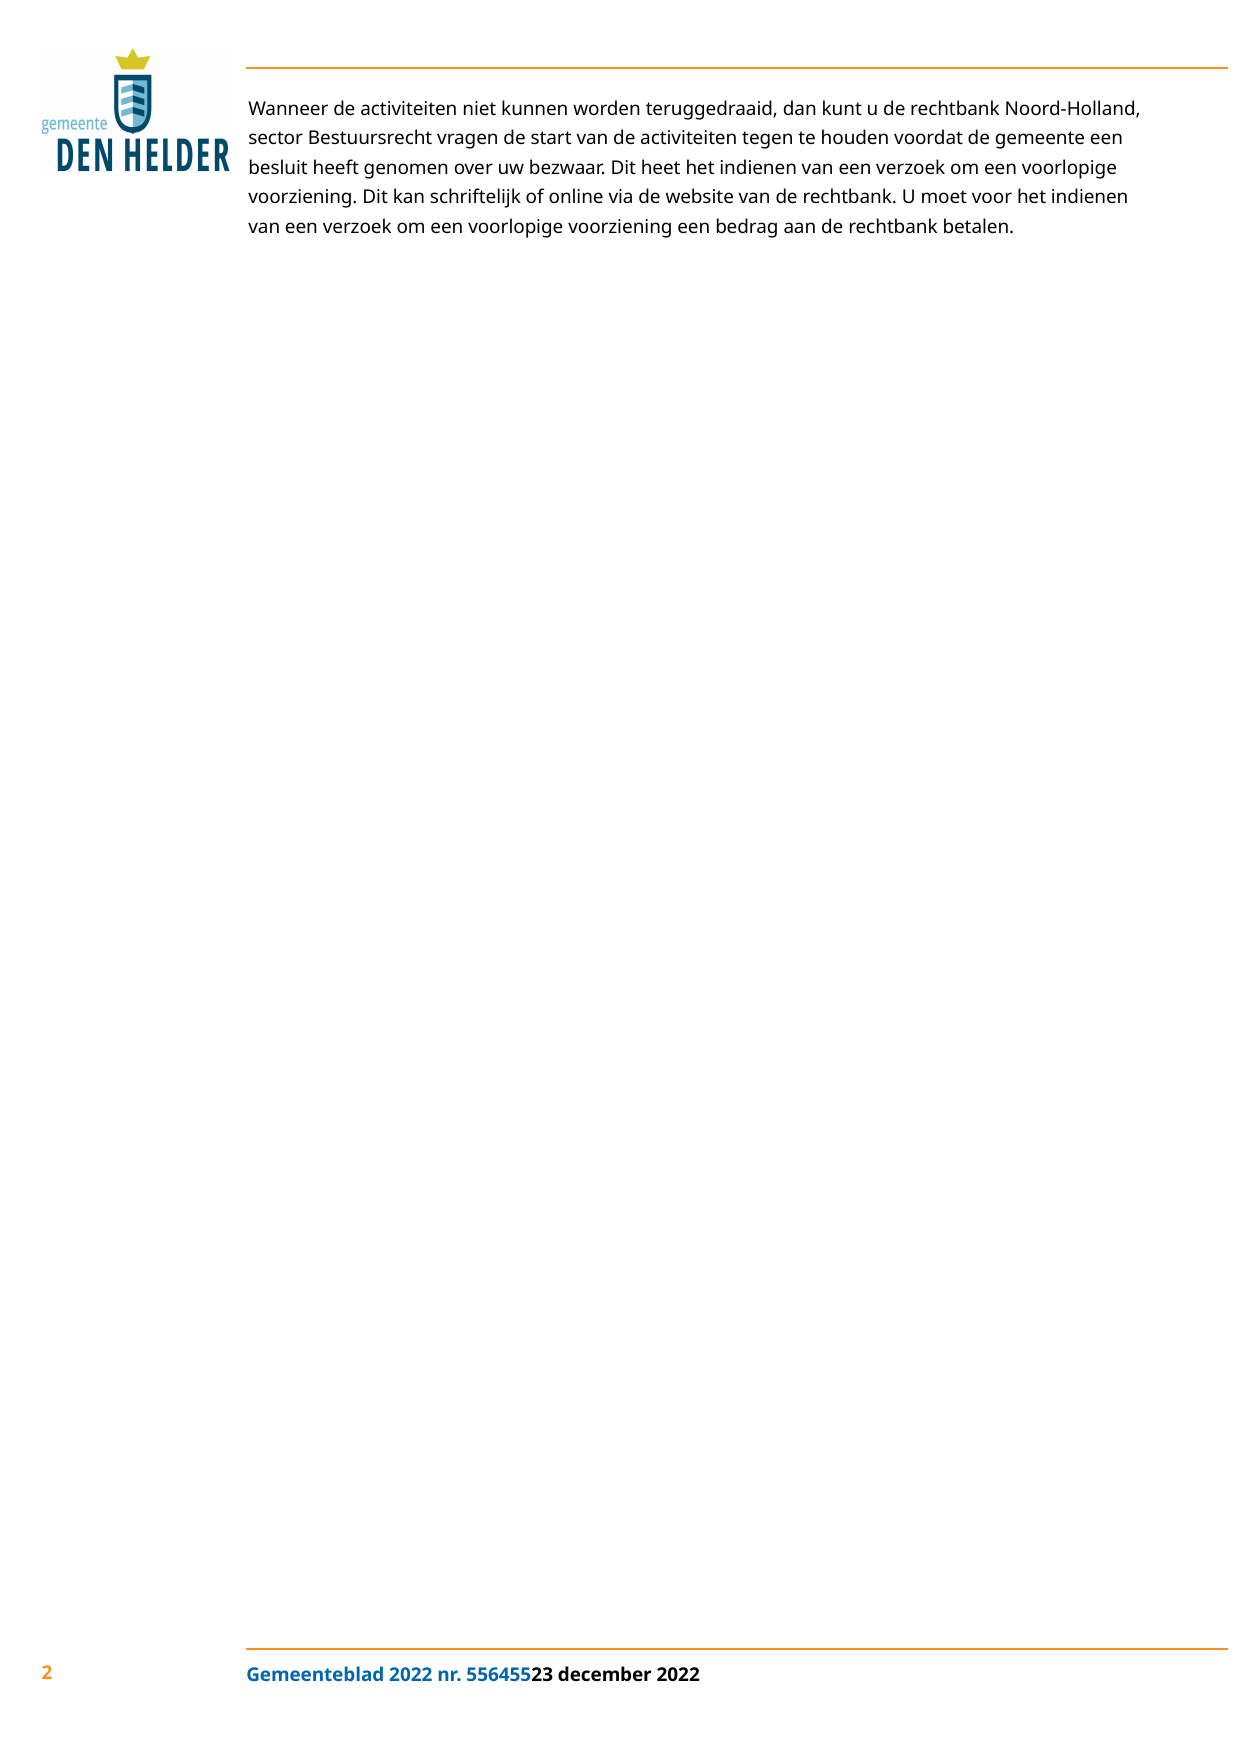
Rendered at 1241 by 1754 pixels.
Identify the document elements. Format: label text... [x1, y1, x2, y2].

picture [220, 160, 224, 172]
picture [41, 47, 231, 172]
text Wanneer de activiteiten niet kunnen worden teruggedraaid, dan kunt u de rechtbank Noord-Holland, sector Bestuursrecht vragen de start van de activiteiten tegen te houden voordat de gemeente een besluit heeft genomen over uw bezwaar. Dit heet het indienen van een verzoek om een voorlopige voorziening. Dit kan schriftelijk of online via de website van de rechtbank. U moet voor het indienen van een verzoek om een voorlopige voorziening een bedrag aan de rechtbank betalen. [248, 95, 1152, 239]
picture [130, 157, 135, 172]
picture [63, 144, 68, 165]
picture [100, 154, 106, 172]
picture [182, 144, 187, 165]
